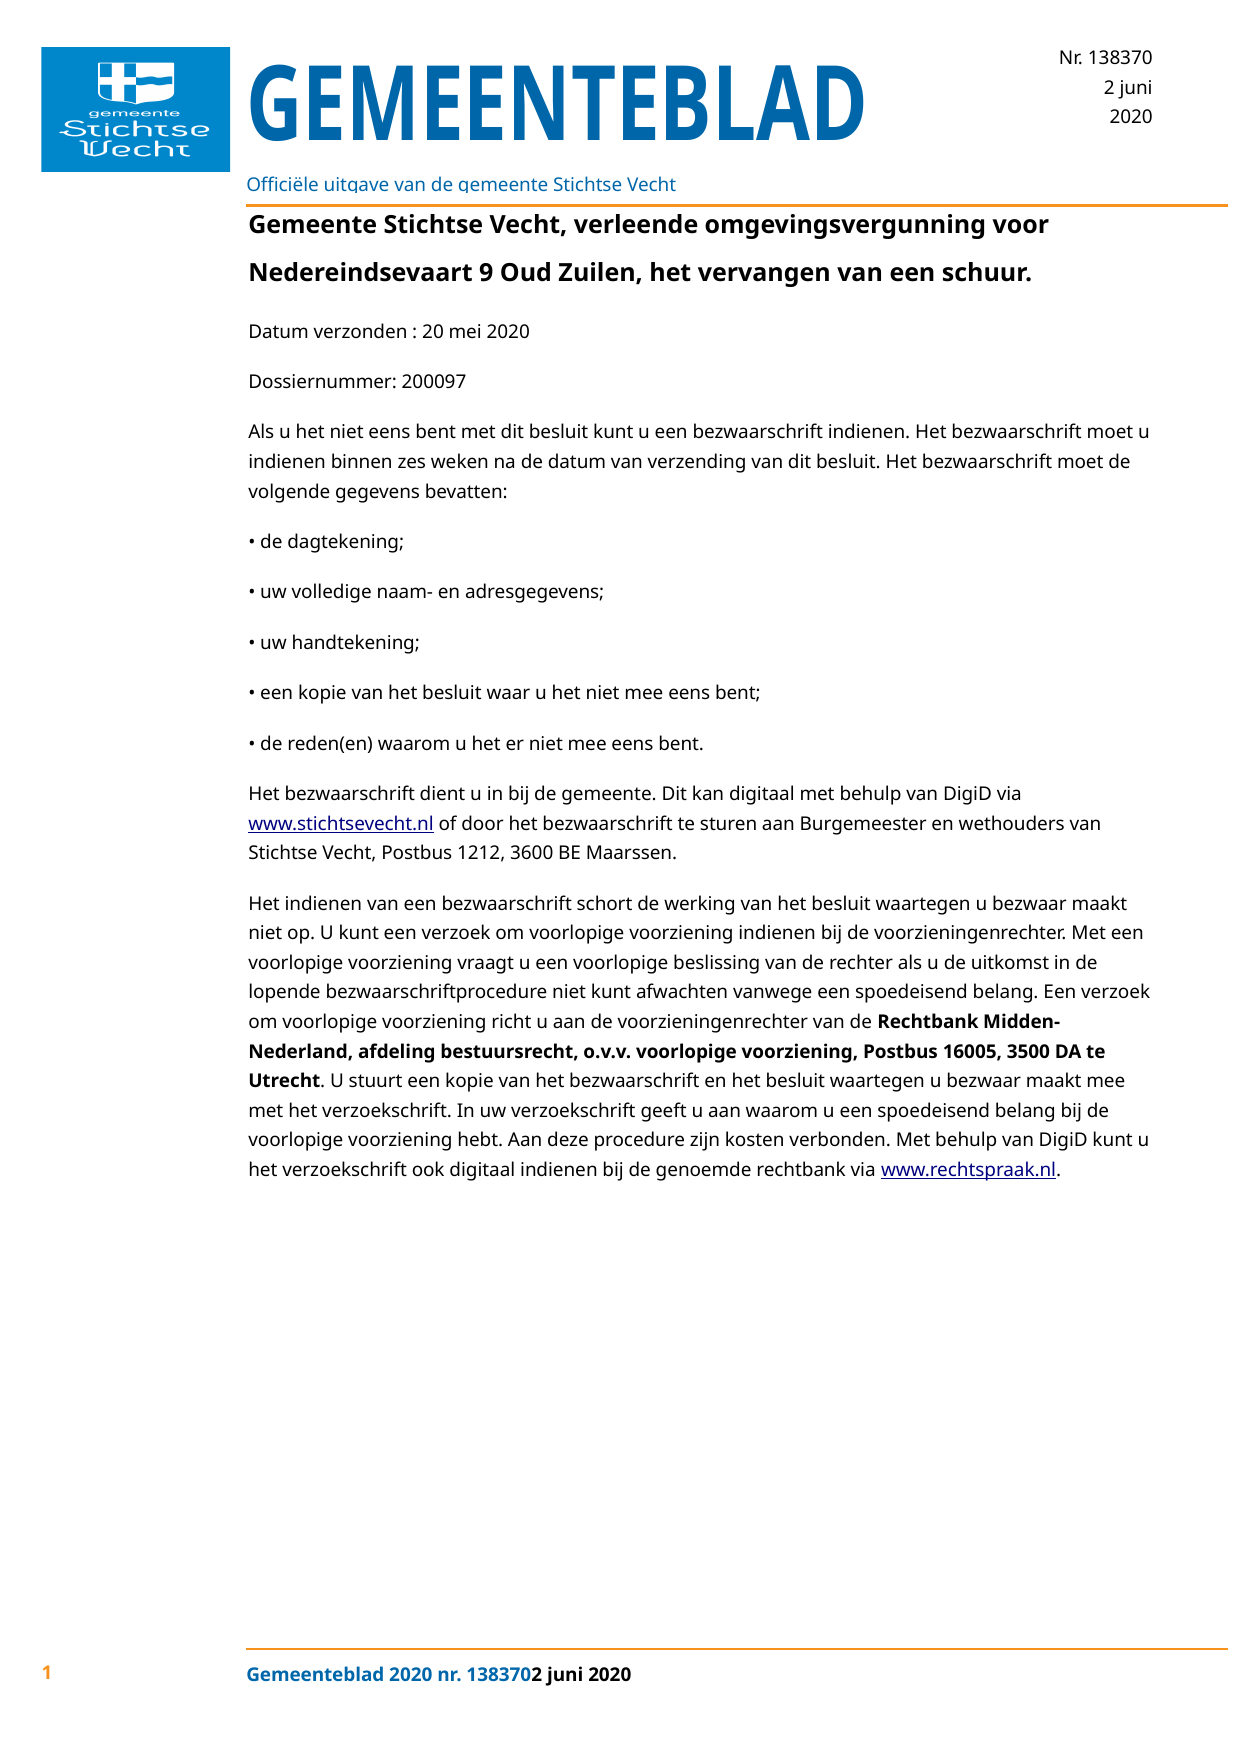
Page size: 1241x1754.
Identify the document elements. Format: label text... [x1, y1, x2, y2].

text • uw handtekening; [248, 629, 1152, 655]
picture [99, 63, 135, 101]
text • uw volledige naam- en adresgegevens; [248, 579, 1152, 604]
text Als u het niet eens bent met dit besluit kunt u een bezwaarschrift indienen. Het bezwaarschrift moet u indienen binnen zes weken na de datum van verzending van dit besluit. Het bezwaarschrift moet de volgende gegevens bevatten: [248, 419, 1152, 504]
text Het bezwaarschrift dient u in bij de gemeente. Dit kan digitaal met behulp van DigiD via www.stichtsevecht.nl of door het bezwaarschrift te sturen aan Burgemeester en wethouders van Stichtse Vecht, Postbus 1212, 3600 BE Maarssen. [248, 780, 1152, 865]
picture [137, 63, 174, 103]
text Gemeente Stichtse Vecht, verleende omgevingsvergunning voor Nedereindsevaart 9 Oud Zuilen, het vervangen van een schuur. [248, 207, 1152, 288]
text Dossiernummer: 200097 [248, 368, 1152, 394]
text • de dagtekening; [248, 528, 1152, 554]
text Datum verzonden : 20 mei 2020 [248, 318, 1152, 344]
text • de reden(en) waarom u het er niet mee eens bent. [248, 730, 1152, 756]
text Het indienen van een bezwaarschrift schort de werking van het besluit waartegen u bezwaar maakt niet op. U kunt een verzoek om voorlopige voorziening indienen bij de voorzieningenrechter. Met een voorlopige voorziening vraagt u een voorlopige beslissing van de rechter als u de uitkomst in de lopende bezwaarschriftprocedure niet kunt afwachten vanwege een spoedeisend belang. Een verzoek om voorlopige voorziening richt u aan de voorzieningenrechter van de Rechtbank Midden-Nederland, afdeling bestuursrecht, o.v.v. voorlopige voorziening, Postbus 16005, 3500 DA te Utrecht. U stuurt een kopie van het bezwaarschrift en het besluit waartegen u bezwaar maakt mee met het verzoekschrift. In uw verzoekschrift geeft u aan waarom u een spoedeisend belang bij de voorlopige voorziening hebt. Aan deze procedure zijn kosten verbonden. Met behulp van DigiD kunt u het verzoekschrift ook digitaal indienen bij de genoemde rechtbank via www.rechtspraak.nl. [248, 890, 1152, 1182]
text • een kopie van het besluit waar u het niet mee eens bent; [248, 679, 1152, 705]
